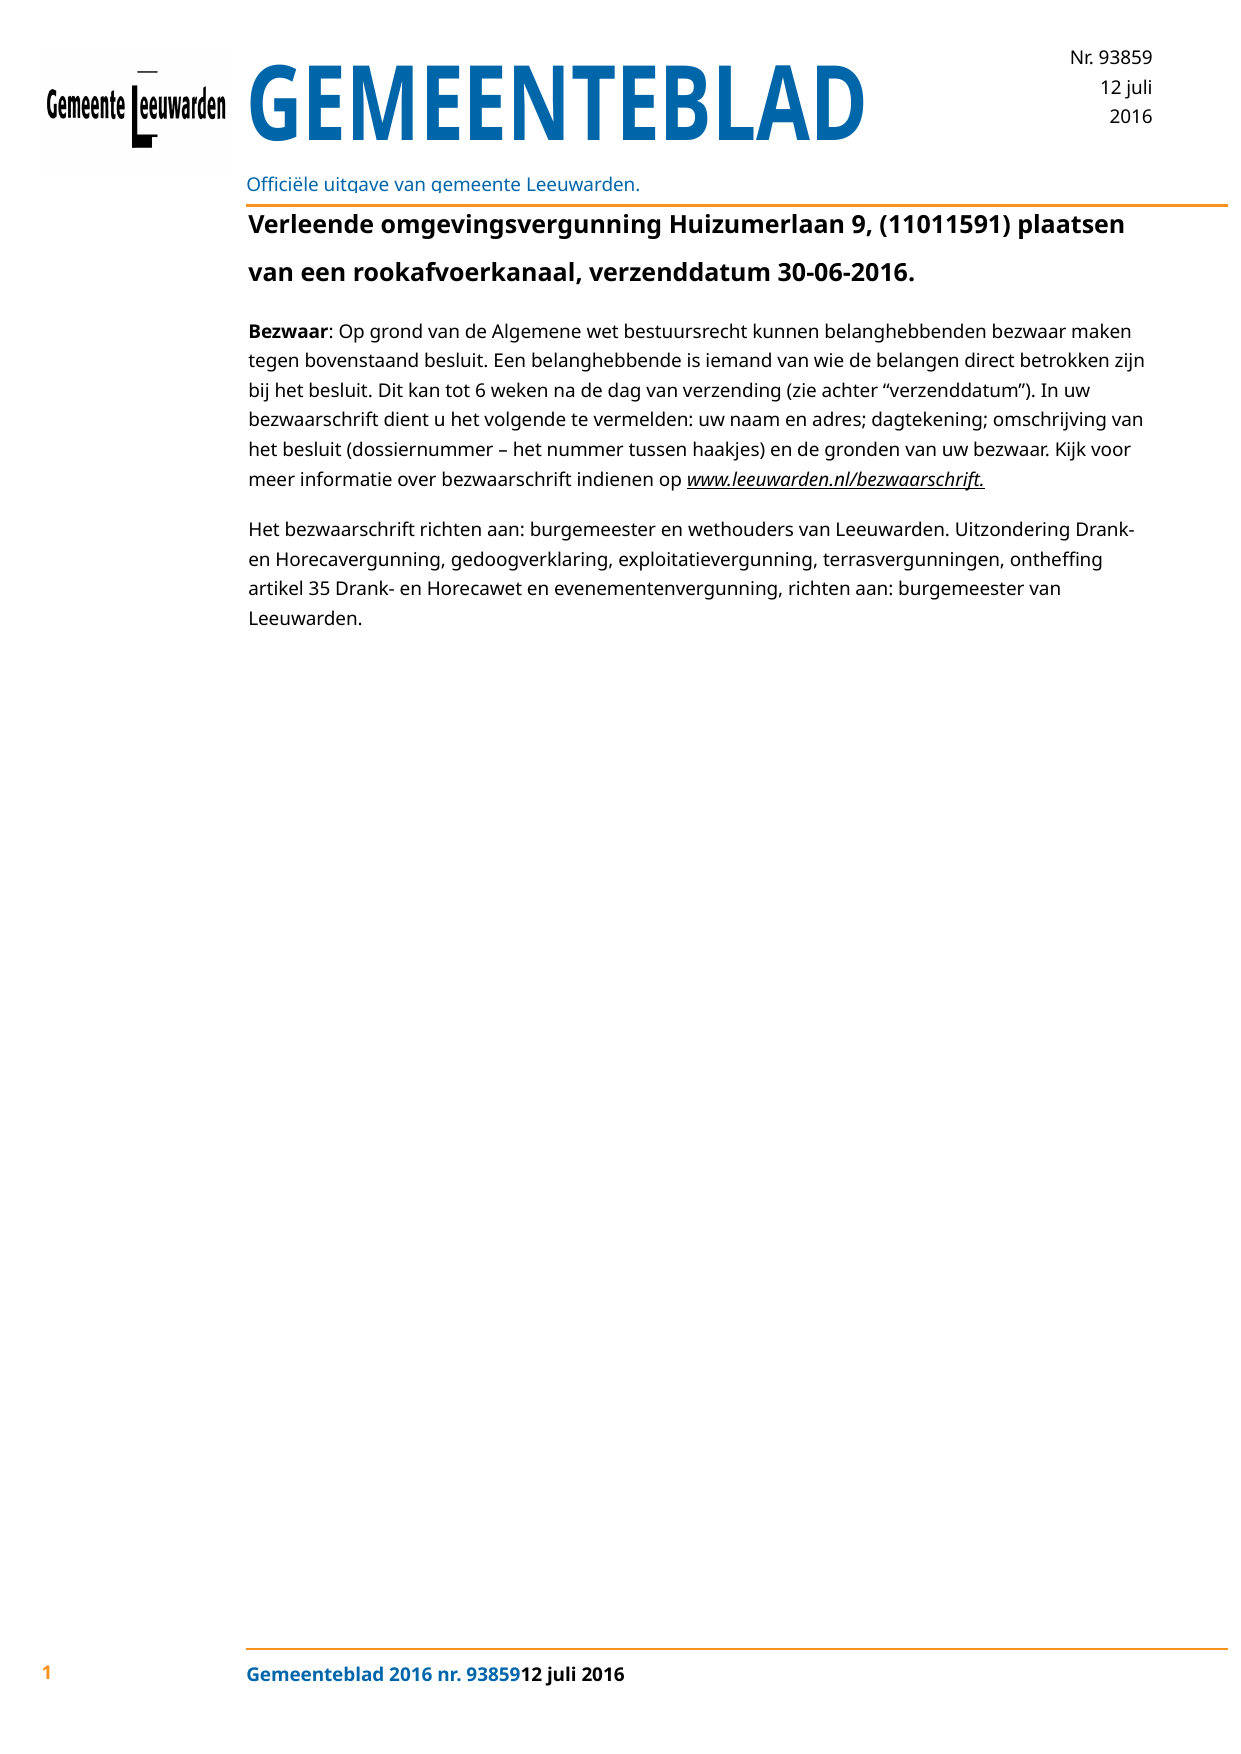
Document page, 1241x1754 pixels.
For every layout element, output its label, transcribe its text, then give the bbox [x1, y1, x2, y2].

text Bezwaar: Op grond van de Algemene wet bestuursrecht kunnen belanghebbenden bezwaar maken tegen bovenstaand besluit. Een belanghebbende is iemand van wie de belangen direct betrokken zijn bij het besluit. Dit kan tot 6 weken na de dag van verzending (zie achter “verzenddatum”). In uw bezwaarschrift dient u het volgende te vermelden: uw naam en adres; dagtekening; omschrijving van het besluit (dossiernummer – het nummer tussen haakjes) en de gronden van uw bezwaar. Kijk voor meer informatie over bezwaarschrift indienen op www.leeuwarden.nl/bezwaarschrift. [248, 318, 1152, 492]
picture [41, 47, 231, 172]
text Verleende omgevingsvergunning Huizumerlaan 9, (11011591) plaatsen van een rookafvoerkanaal, verzenddatum 30-06-2016. [248, 207, 1152, 288]
text Het bezwaarschrift richten aan: burgemeester en wethouders van Leeuwarden. Uitzondering Drank- en Horecavergunning, gedoogverklaring, exploitatievergunning, terrasvergunningen, ontheffing artikel 35 Drank- en Horecawet en evenementenvergunning, richten aan: burgemeester van Leeuwarden. [248, 516, 1152, 631]
